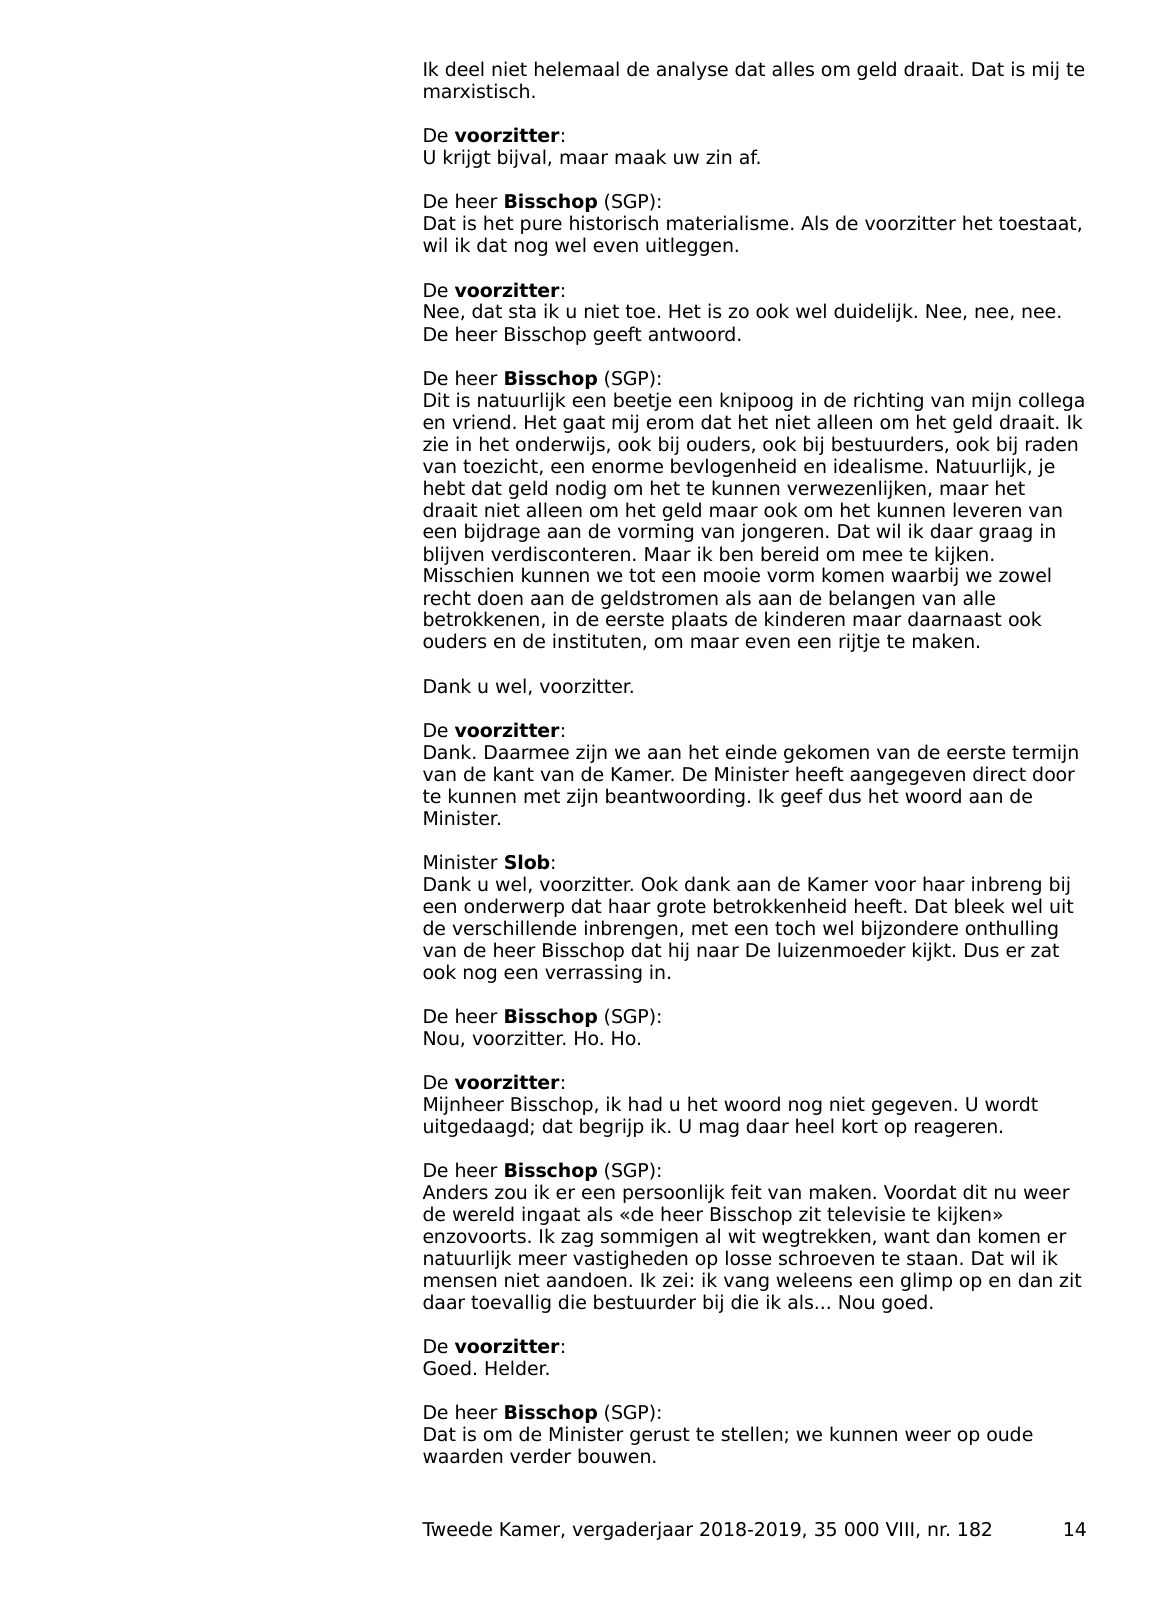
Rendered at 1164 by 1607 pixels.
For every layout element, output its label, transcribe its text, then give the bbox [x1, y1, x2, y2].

text Dank u wel, voorzitter. [422, 676, 1087, 697]
text Nee, dat sta ik u niet toe. Het is zo ook wel duidelijk. Nee, nee, nee. De heer Bisschop geeft antwoord. [422, 301, 1087, 345]
text U krijgt bijval, maar maak uw zin af. [422, 147, 1087, 169]
text Minister Slob: [422, 852, 1087, 874]
text Dit is natuurlijk een beetje een knipoog in de richting van mijn collega en vriend. Het gaat mij erom dat het niet alleen om het geld draait. Ik zie in het onderwijs, ook bij ouders, ook bij bestuurders, ook bij raden van toezicht, een enorme bevlogenheid en idealisme. Natuurlijk, je hebt dat geld nodig om het te kunnen verwezenlijken, maar het draait niet alleen om het geld maar ook om het kunnen leveren van een bijdrage aan de vorming van jongeren. Dat wil ik daar graag in blijven verdisconteren. Maar ik ben bereid om mee te kijken. Misschien kunnen we tot een mooie vorm komen waarbij we zowel recht doen aan de geldstromen als aan de belangen van alle betrokkenen, in de eerste plaats de kinderen maar daarnaast ook ouders en de instituten, om maar even een rijtje te maken. [422, 389, 1087, 653]
text Goed. Helder. [422, 1358, 1087, 1380]
text De heer Bisschop (SGP): [422, 368, 1087, 389]
text De heer Bisschop (SGP): [422, 1006, 1087, 1028]
text Dank. Daarmee zijn we aan het einde gekomen van de eerste termijn van de kant van de Kamer. De Minister heeft aangegeven direct door te kunnen met zijn beantwoording. Ik geef dus het woord aan de Minister. [422, 742, 1087, 829]
text De voorzitter: [422, 1072, 1087, 1094]
text De voorzitter: [422, 720, 1087, 742]
text De heer Bisschop (SGP): [422, 191, 1087, 213]
text Dat is om de Minister gerust te stellen; we kunnen weer op oude waarden verder bouwen. [422, 1424, 1087, 1468]
text De heer Bisschop (SGP): [422, 1402, 1087, 1424]
text Anders zou ik er een persoonlijk feit van maken. Voordat dit nu weer de wereld ingaat als «de heer Bisschop zit televisie te kijken» enzovoorts. Ik zag sommigen al wit wegtrekken, want dan komen er natuurlijk meer vastigheden op losse schroeven te staan. Dat wil ik mensen niet aandoen. Ik zei: ik vang weleens een glimp op en dan zit daar toevallig die bestuurder bij die ik als... Nou goed. [422, 1182, 1087, 1314]
text Ik deel niet helemaal de analyse dat alles om geld draait. Dat is mij te marxistisch. [422, 59, 1087, 103]
text Mijnheer Bisschop, ik had u het woord nog niet gegeven. U wordt uitgedaagd; dat begrijp ik. U mag daar heel kort op reageren. [422, 1094, 1087, 1138]
text Dank u wel, voorzitter. Ook dank aan de Kamer voor haar inbreng bij een onderwerp dat haar grote betrokkenheid heeft. Dat bleek wel uit de verschillende inbrengen, met een toch wel bijzondere onthulling van de heer Bisschop dat hij naar De luizenmoeder kijkt. Dus er zat ook nog een verrassing in. [422, 874, 1087, 984]
text De voorzitter: [422, 1336, 1087, 1358]
text De heer Bisschop (SGP): [422, 1160, 1087, 1182]
text Dat is het pure historisch materialisme. Als de voorzitter het toestaat, wil ik dat nog wel even uitleggen. [422, 213, 1087, 257]
text De voorzitter: [422, 279, 1087, 301]
text Nou, voorzitter. Ho. Ho. [422, 1028, 1087, 1050]
text De voorzitter: [422, 125, 1087, 147]
